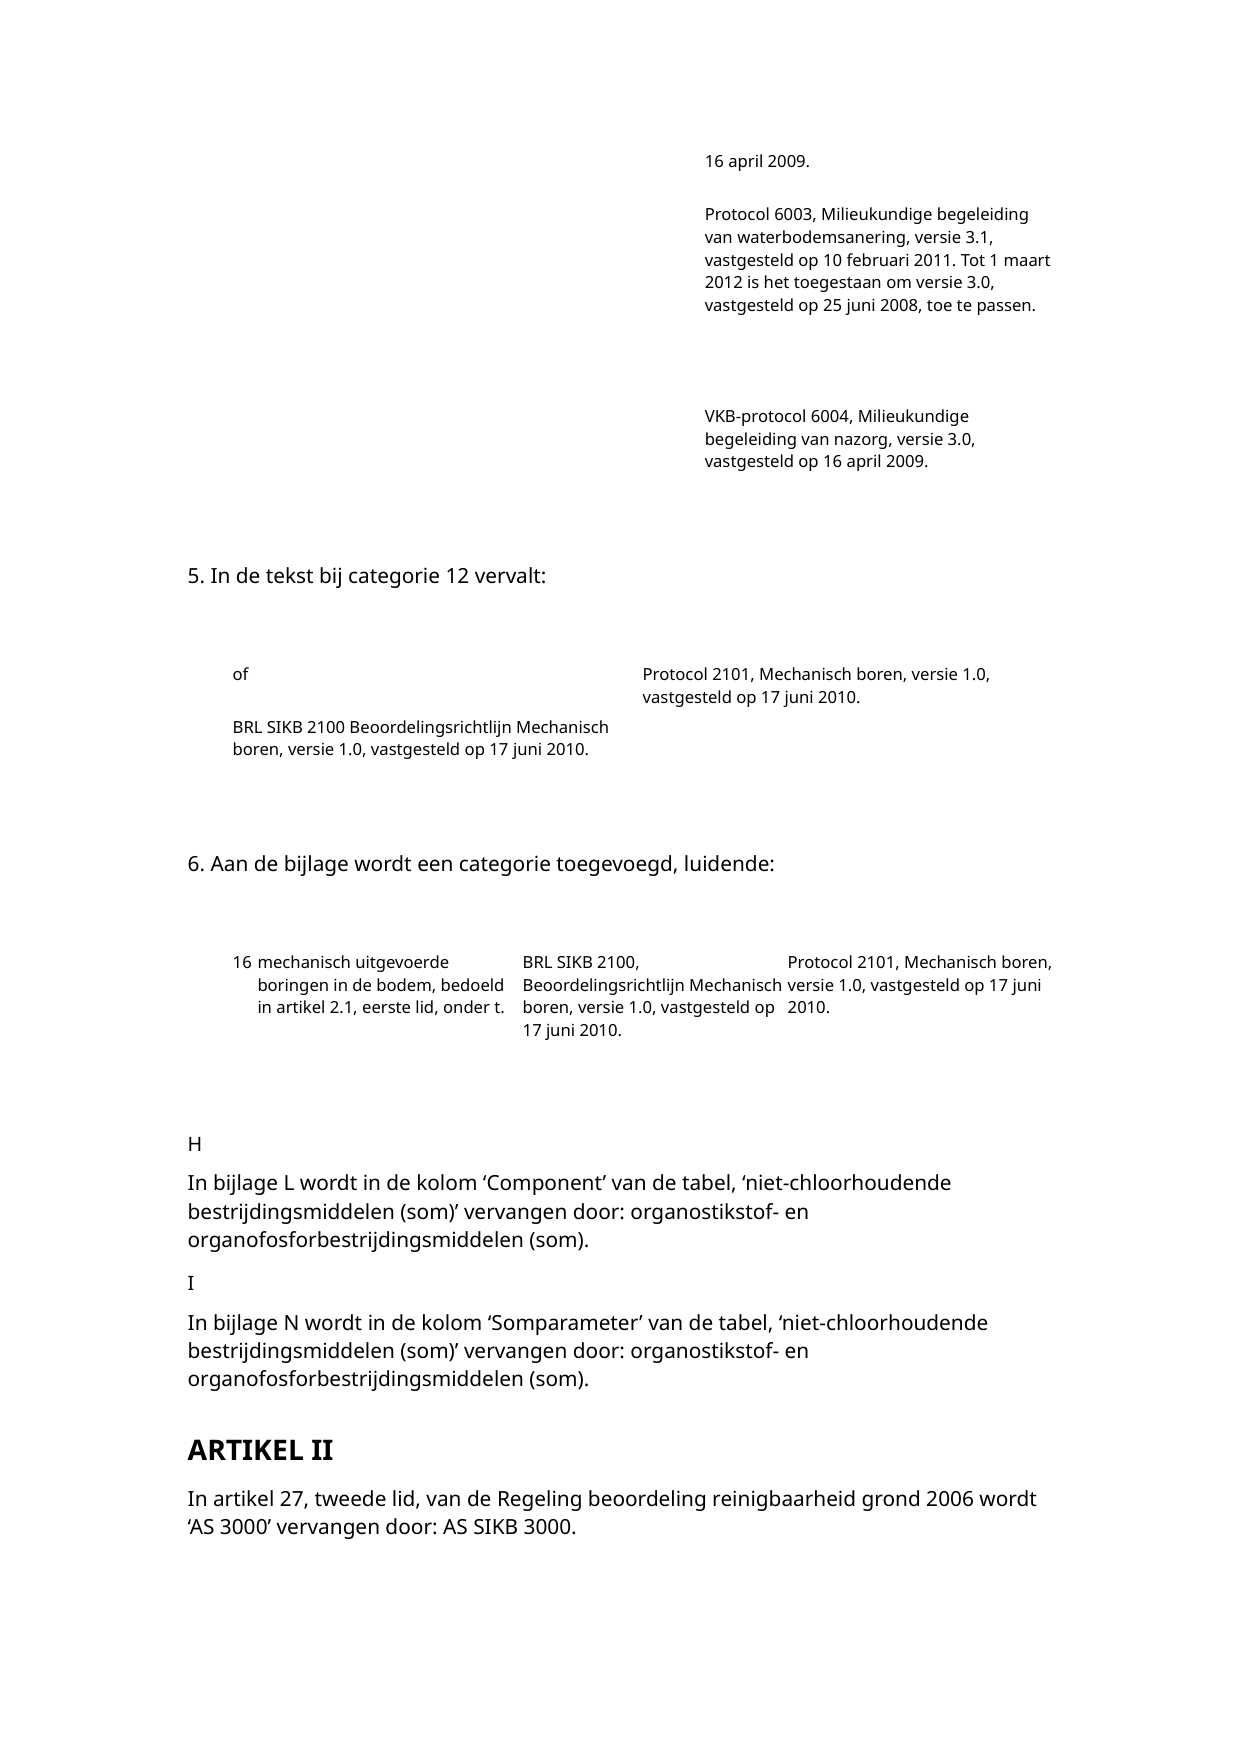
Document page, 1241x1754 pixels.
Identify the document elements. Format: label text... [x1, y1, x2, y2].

table_cell VKB-protocol 6004, Milieukundige begeleiding van nazorg, versie 3.0, vastgesteld op 16 april 2009. [705, 405, 1053, 503]
text In artikel 27, tweede lid, van de Regeling beoordeling reinigbaarheid grond 2006 wordt ‘AS 3000’ vervangen door: AS SIKB 3000. [187, 1484, 1053, 1541]
table_header 16 april 2009. Protocol 6003, Milieukundige begeleiding van waterbodemsanering, versie 3.1, vastgesteld op 10 februari 2011. Tot 1 maart 2012 is het toegestaan om versie 3.0, vastgesteld op 25 juni 2008, toe te passen. [705, 150, 1053, 346]
table_header [357, 150, 704, 346]
table_header of BRL SIKB 2100 Beoordelingsrichtlijn Mechanisch boren, versie 1.0, vastgesteld op 17 juni 2010. [233, 663, 642, 791]
table_header Protocol 2101, Mechanisch boren, versie 1.0, vastgesteld op 17 juni 2010. [643, 663, 1053, 791]
table_cell [357, 346, 704, 405]
table_header Protocol 2101, Mechanisch boren, versie 1.0, vastgesteld op 17 juni 2010. [788, 951, 1053, 1071]
text 6. Aan de bijlage wordt een categorie toegevoegd, luidende: [187, 849, 1053, 878]
table_cell [233, 346, 357, 405]
table_header [233, 150, 357, 346]
text 5. In de tekst bij categorie 12 vervalt: [187, 561, 1053, 590]
text In bijlage L wordt in de kolom ‘Component’ van de tabel, ‘niet-chloorhoudende bestrijdingsmiddelen (som)’ vervangen door: organostikstof- en organofosforbestrijdingsmiddelen (som). [187, 1168, 1053, 1254]
table_cell [357, 405, 704, 503]
text In bijlage N wordt in de kolom ‘Somparameter’ van de tabel, ‘niet-chloorhoudende bestrijdingsmiddelen (som)’ vervangen door: organostikstof- en organofosforbestrijdingsmiddelen (som). [187, 1308, 1053, 1393]
table_header mechanisch uitgevoerde boringen in de bodem, bedoeld in artikel 2.1, eerste lid, onder t. [257, 951, 522, 1071]
table_cell [705, 346, 1053, 405]
table_header BRL SIKB 2100, Beoordelingsrichtlijn Mechanisch boren, versie 1.0, vastgesteld op 17 juni 2010. [523, 951, 787, 1071]
text I [187, 1269, 1053, 1296]
table_cell [233, 405, 357, 503]
text H [187, 1130, 1053, 1157]
subtitle ARTIKEL II [187, 1430, 1053, 1469]
table_header 16 [233, 951, 257, 1071]
